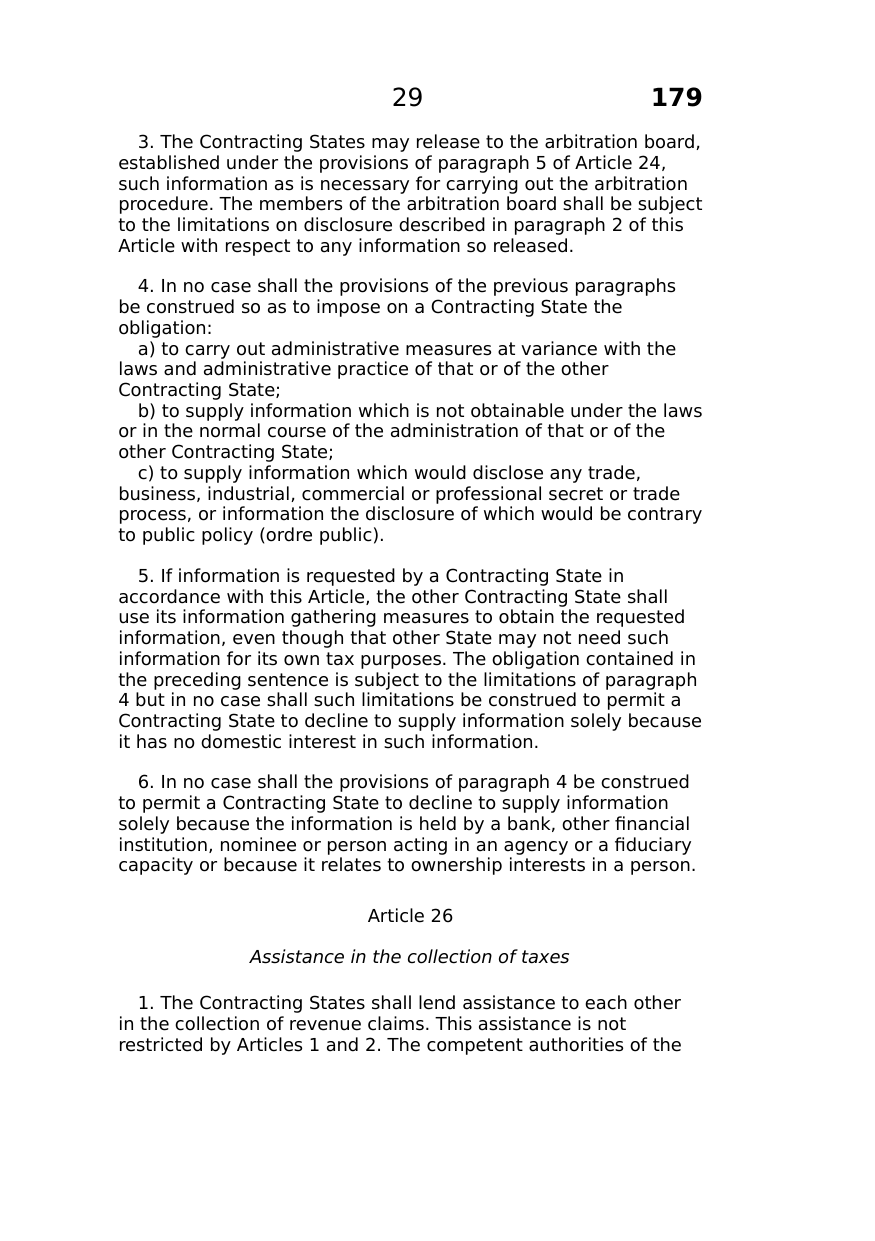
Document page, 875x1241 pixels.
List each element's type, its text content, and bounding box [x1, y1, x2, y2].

text 3. The Contracting States may release to the arbitration board, established under the provisions of paragraph 5 of Article 24, such information as is necessary for carrying out the arbitration procedure. The members of the arbitration board shall be subject to the limitations on disclosure described in paragraph 2 of this Article with respect to any information so released. [118, 132, 703, 256]
text a) to carry out administrative measures at variance with the laws and administrative practice of that or of the other Contracting State; [118, 338, 703, 401]
text 4. In no case shall the provisions of the previous paragraphs be construed so as to impose on a Contracting State the obligation: [118, 276, 703, 338]
text 5. If information is requested by a Contracting State in accordance with this Article, the other Contracting State shall use its information gathering measures to obtain the requested information, even though that other State may not need such information for its own tax purposes. The obligation contained in the preceding sentence is subject to the limitations of paragraph 4 but in no case shall such limitations be construed to permit a Contracting State to decline to supply information solely because it has no domestic interest in such information. [118, 566, 703, 752]
subtitle Article 26 Assistance in the collection of taxes [118, 906, 703, 968]
text b) to supply information which is not obtainable under the laws or in the normal course of the administration of that or of the other Contracting State; [118, 401, 703, 463]
text c) to supply information which would disclose any trade, business, industrial, commercial or professional secret or trade process, or information the disclosure of which would be contrary to public policy (ordre public). [118, 463, 703, 546]
text 1. The Contracting States shall lend assistance to each other in the collection of revenue claims. This assistance is not restricted by Articles 1 and 2. The competent authorities of the [118, 993, 703, 1055]
text 6. In no case shall the provisions of paragraph 4 be construed to permit a Contracting State to decline to supply information solely because the information is held by a bank, other financial institution, nominee or person acting in an agency or a fiduciary capacity or because it relates to ownership interests in a person. [118, 772, 703, 876]
